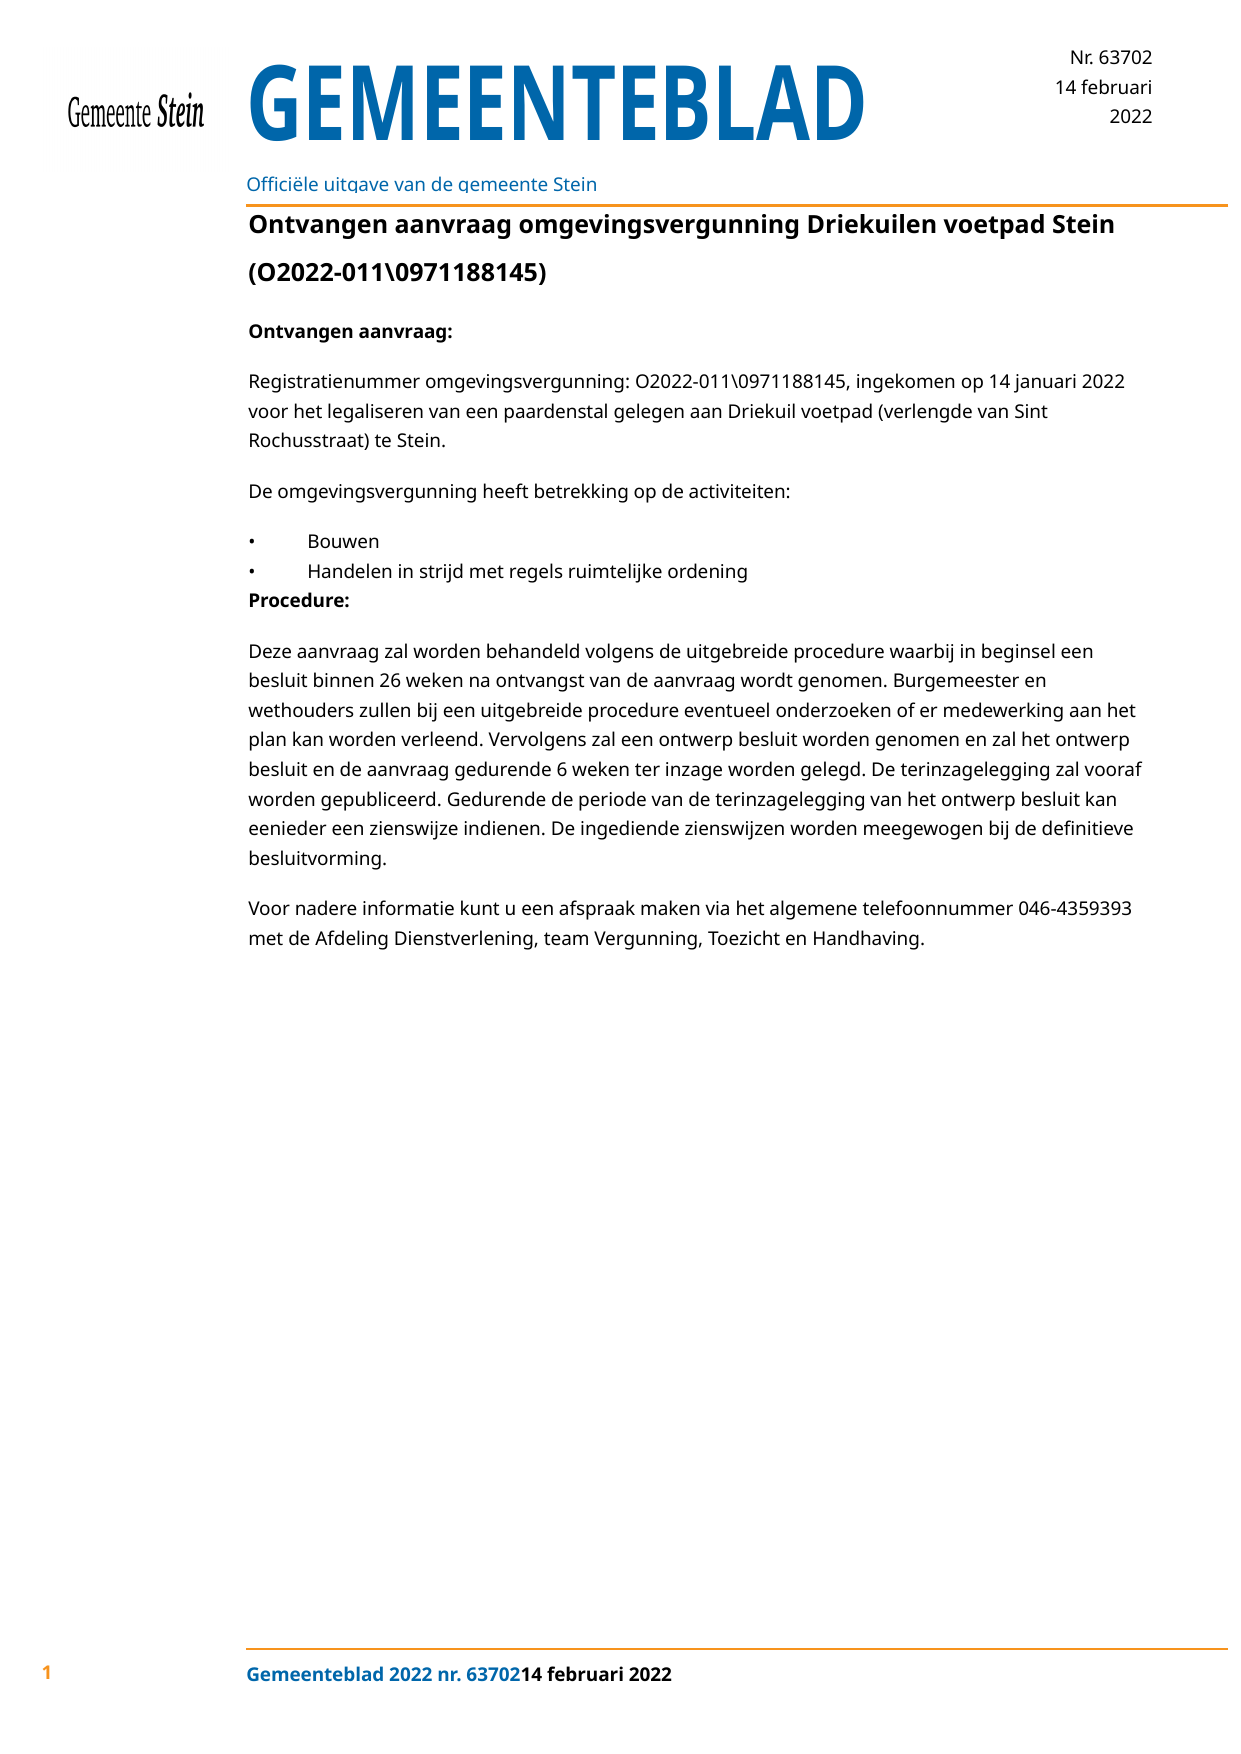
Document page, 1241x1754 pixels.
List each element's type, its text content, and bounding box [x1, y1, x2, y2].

text Procedure: [248, 587, 1152, 613]
text Deze aanvraag zal worden behandeld volgens de uitgebreide procedure waarbij in beginsel een besluit binnen 26 weken na ontvangst van de aanvraag wordt genomen. Burgemeester en wethouders zullen bij een uitgebreide procedure eventueel onderzoeken of er medewerking aan het plan kan worden verleend. Vervolgens zal een ontwerp besluit worden genomen en zal het ontwerp besluit en de aanvraag gedurende 6 weken ter inzage worden gelegd. De terinzagelegging zal vooraf worden gepubliceerd. Gedurende de periode van de terinzagelegging van het ontwerp besluit kan eenieder een zienswijze indienen. De ingediende zienswijzen worden meegewogen bij de definitieve besluitvorming. [248, 638, 1152, 871]
text Registratienummer omgevingsvergunning: O2022-011\0971188145, ingekomen op 14 januari 2022 voor het legaliseren van een paardenstal gelegen aan Driekuil voetpad (verlengde van Sint Rochusstraat) te Stein. [248, 368, 1152, 453]
list Handelen in strijd met regels ruimtelijke ordening [248, 558, 1152, 584]
list Bouwen [248, 528, 1152, 554]
text Ontvangen aanvraag omgevingsvergunning Driekuilen voetpad Stein (O2022-011\0971188145) [248, 207, 1152, 288]
text De omgevingsvergunning heeft betrekking op de activiteiten: [248, 478, 1152, 504]
picture [41, 47, 231, 172]
text Voor nadere informatie kunt u een afspraak maken via het algemene telefoonnummer 046-4359393 met de Afdeling Dienstverlening, team Vergunning, Toezicht en Handhaving. [248, 895, 1152, 951]
text Ontvangen aanvraag: [248, 318, 1152, 344]
